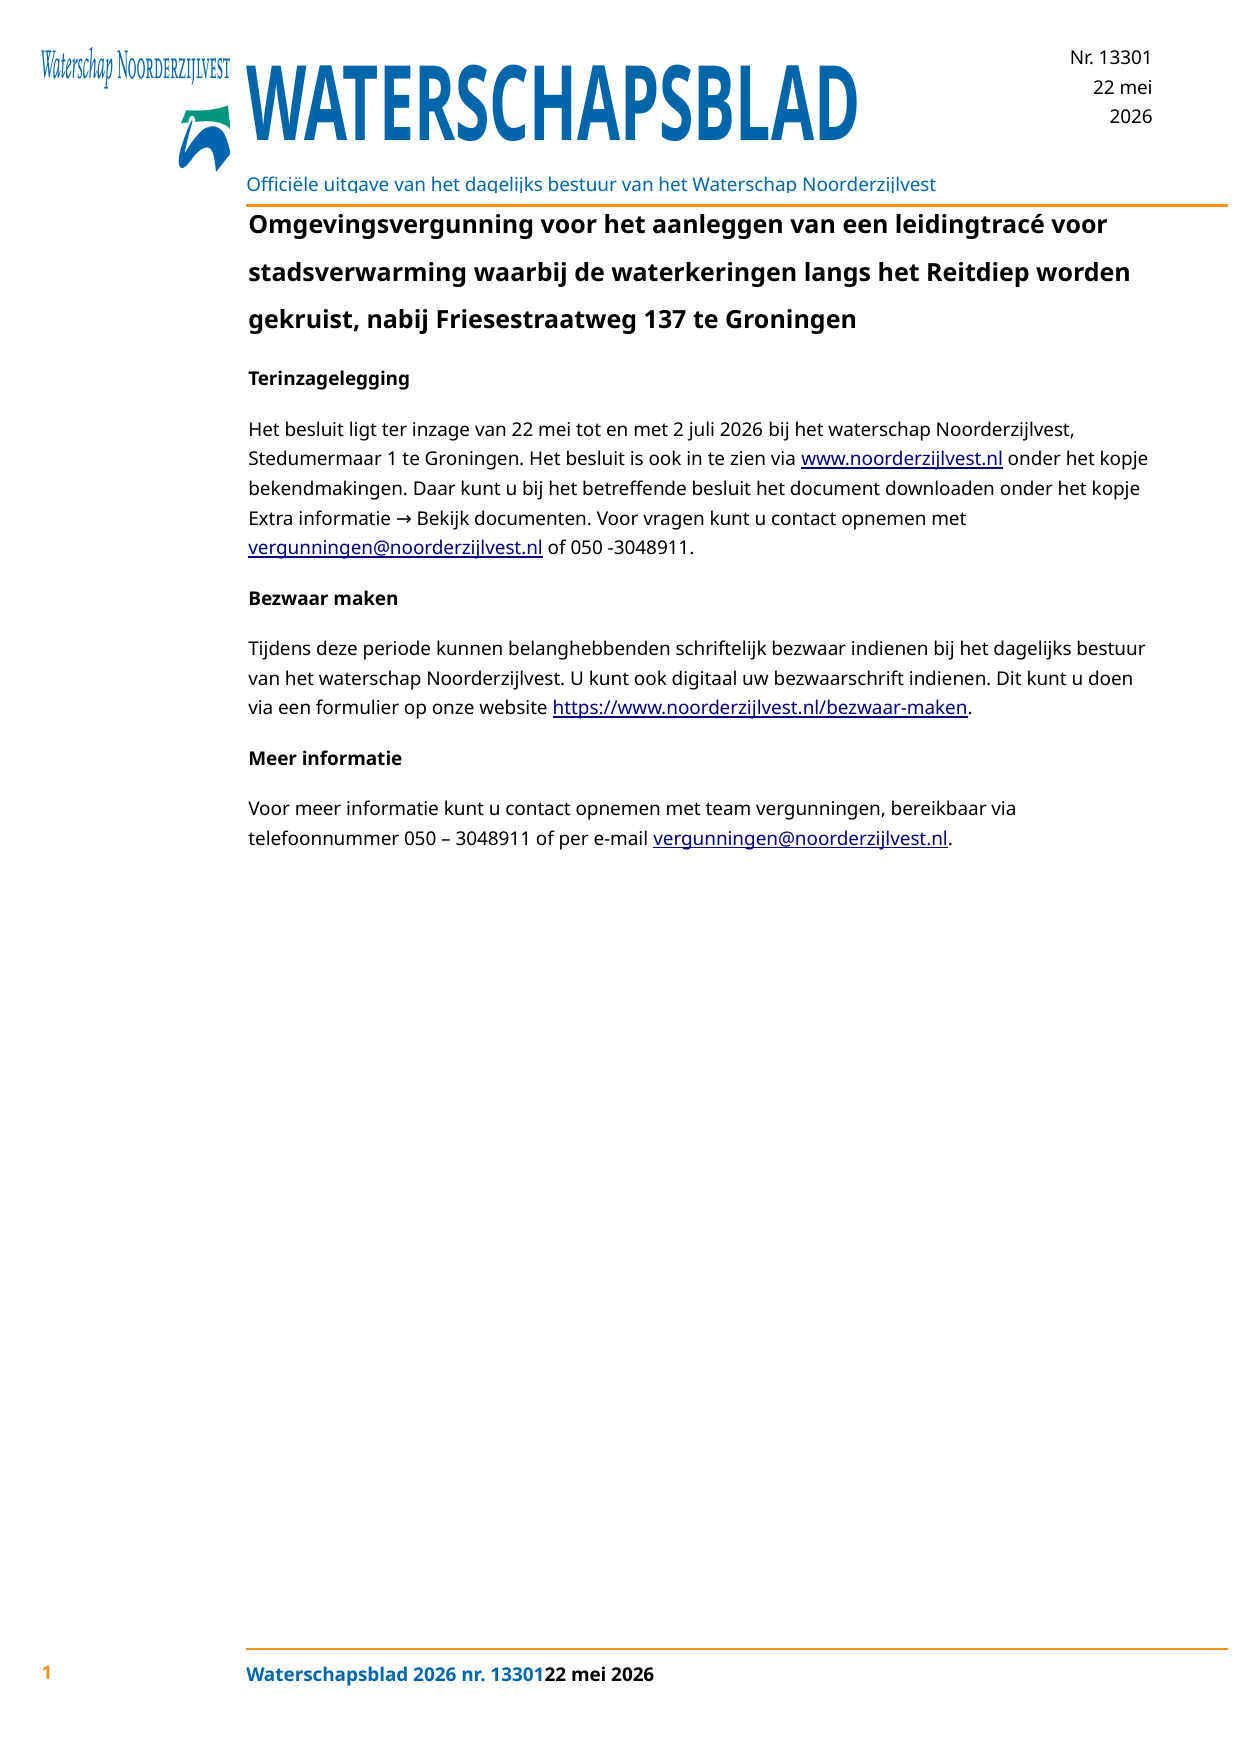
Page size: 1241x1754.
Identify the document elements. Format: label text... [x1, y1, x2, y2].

text Terinzagelegging [248, 366, 1152, 391]
text Voor meer informatie kunt u contact opnemen met team vergunningen, bereikbaar via telefoonnummer 050 – 3048911 of per e-mail vergunningen@noorderzijlvest.nl. [248, 795, 1152, 850]
text Het besluit ligt ter inzage van 22 mei tot en met 2 juli 2026 bij het waterschap Noorderzijlvest, Stedumermaar 1 te Groningen. Het besluit is ook in te zien via www.noorderzijlvest.nl onder het kopje bekendmakingen. Daar kunt u bij het betreffende besluit het document downloaden onder het kopje Extra informatie → Bekijk documenten. Voor vragen kunt u contact opnemen met vergunningen@noorderzijlvest.nl of 050 -3048911. [248, 416, 1152, 560]
picture [41, 47, 231, 172]
text Omgevingsvergunning voor het aanleggen van een leidingtracé voor stadsverwarming waarbij de waterkeringen langs het Reitdiep worden gekruist, nabij Friesestraatweg 137 te Groningen [248, 207, 1152, 336]
text Meer informatie [248, 745, 1152, 770]
text Tijdens deze periode kunnen belanghebbenden schriftelijk bezwaar indienen bij het dagelijks bestuur van het waterschap Noorderzijlvest. U kunt ook digitaal uw bezwaarschrift indienen. Dit kunt u doen via een formulier op onze website https://www.noorderzijlvest.nl/bezwaar-maken. [248, 635, 1152, 720]
text Bezwaar maken [248, 585, 1152, 610]
